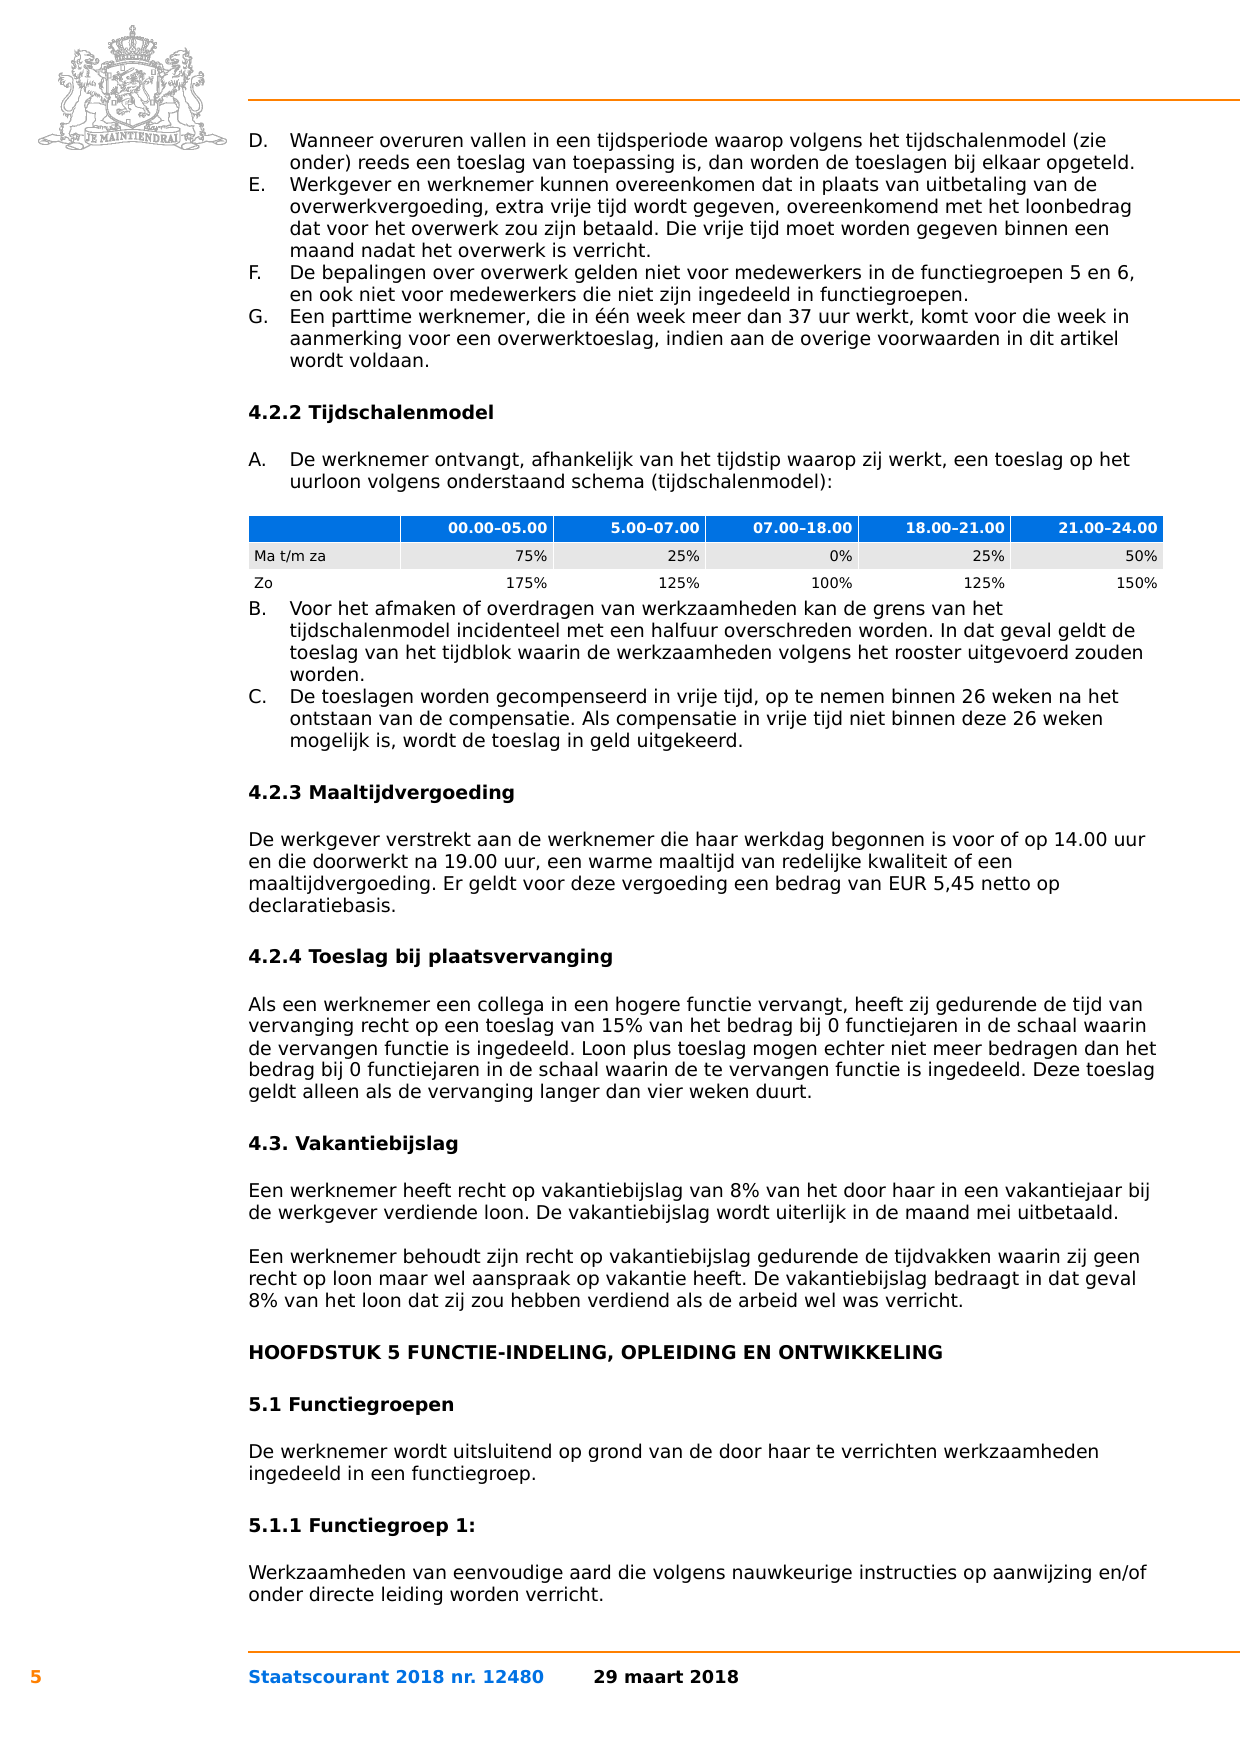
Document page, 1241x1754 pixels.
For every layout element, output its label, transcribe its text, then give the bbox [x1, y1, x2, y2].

table_cell 25% [859, 543, 1010, 569]
table_header [249, 516, 400, 542]
table_header 21.00–24.00 [1011, 516, 1163, 542]
subtitle 5.1.1 Functiegroep 1: [248, 1515, 1163, 1537]
text Een werknemer behoudt zijn recht op vakantiebijslag gedurende de tijdvakken waarin zij geen recht op loon maar wel aanspraak op vakantie heeft. De vakantiebijslag bedraagt in dat geval 8% van het loon dat zij zou hebben verdiend als de arbeid wel was verricht. [248, 1246, 1163, 1312]
subtitle HOOFDSTUK 5 FUNCTIE-INDELING, OPLEIDING EN ONTWIKKELING [248, 1342, 1163, 1364]
text Als een werknemer een collega in een hogere functie vervangt, heeft zij gedurende de tijd van vervanging recht op een toeslag van 15% van het bedrag bij 0 functiejaren in de schaal waarin de vervangen functie is ingedeeld. Loon plus toeslag mogen echter niet meer bedragen dan het bedrag bij 0 functiejaren in de schaal waarin de te vervangen functie is ingedeeld. Deze toeslag geldt alleen als de vervanging langer dan vier weken duurt. [248, 993, 1163, 1103]
text De werknemer wordt uitsluitend op grond van de door haar te verrichten werkzaamheden ingedeeld in een functiegroep. [248, 1441, 1163, 1485]
text A. De werknemer ontvangt, afhankelijk van het tijdstip waarop zij werkt, een toeslag op het uurloon volgens onderstaand schema (tijdschalenmodel): [248, 449, 1163, 493]
subtitle 4.3. Vakantiebijslag [248, 1133, 1163, 1155]
table_cell 150% [1011, 570, 1163, 597]
text C. De toeslagen worden gecompenseerd in vrije tijd, op te nemen binnen 26 weken na het ontstaan van de compensatie. Als compensatie in vrije tijd niet binnen deze 26 weken mogelijk is, wordt de toeslag in geld uitgekeerd. [248, 686, 1163, 752]
subtitle 5.1 Functiegroepen [248, 1394, 1163, 1416]
subtitle 4.2.4 Toeslag bij plaatsvervanging [248, 946, 1163, 968]
table_cell Ma t/m za [249, 543, 400, 569]
text D. Wanneer overuren vallen in een tijdsperiode waarop volgens het tijdschalenmodel (zie onder) reeds een toeslag van toepassing is, dan worden de toeslagen bij elkaar opgeteld. [248, 130, 1163, 174]
subtitle 4.2.2 Tijdschalenmodel [248, 402, 1163, 424]
table_cell 0% [706, 543, 858, 569]
table_header 5.00–07.00 [554, 516, 705, 542]
table_cell 75% [401, 543, 553, 569]
table_cell 25% [554, 543, 705, 569]
picture [38, 25, 227, 150]
text F. De bepalingen over overwerk gelden niet voor medewerkers in de functiegroepen 5 en 6, en ook niet voor medewerkers die niet zijn ingedeeld in functiegroepen. [248, 262, 1163, 306]
table_header 18.00–21.00 [859, 516, 1010, 542]
text G. Een parttime werknemer, die in één week meer dan 37 uur werkt, komt voor die week in aanmerking voor een overwerktoeslag, indien aan de overige voorwaarden in dit artikel wordt voldaan. [248, 306, 1163, 372]
table_cell 175% [401, 570, 553, 597]
table_header 00.00–05.00 [401, 516, 553, 542]
table_cell 100% [706, 570, 858, 597]
table_cell 125% [554, 570, 705, 597]
text B. Voor het afmaken of overdragen van werkzaamheden kan de grens van het tijdschalenmodel incidenteel met een halfuur overschreden worden. In dat geval geldt de toeslag van het tijdblok waarin de werkzaamheden volgens het rooster uitgevoerd zouden worden. [248, 598, 1163, 686]
table_cell 125% [859, 570, 1010, 597]
text De werkgever verstrekt aan de werknemer die haar werkdag begonnen is voor of op 14.00 uur en die doorwerkt na 19.00 uur, een warme maaltijd van redelijke kwaliteit of een maaltijdvergoeding. Er geldt voor deze vergoeding een bedrag van EUR 5,45 netto op declaratiebasis. [248, 828, 1163, 916]
table_header 07.00–18.00 [706, 516, 858, 542]
subtitle 4.2.3 Maaltijdvergoeding [248, 782, 1163, 803]
text E. Werkgever en werknemer kunnen overeenkomen dat in plaats van uitbetaling van de overwerkvergoeding, extra vrije tijd wordt gegeven, overeenkomend met het loonbedrag dat voor het overwerk zou zijn betaald. Die vrije tijd moet worden gegeven binnen een maand nadat het overwerk is verricht. [248, 174, 1163, 262]
table_cell Zo [249, 570, 400, 597]
table_cell 50% [1011, 543, 1163, 569]
text Een werknemer heeft recht op vakantiebijslag van 8% van het door haar in een vakantiejaar bij de werkgever verdiende loon. De vakantiebijslag wordt uiterlijk in de maand mei uitbetaald. [248, 1180, 1163, 1224]
text Werkzaamheden van eenvoudige aard die volgens nauwkeurige instructies op aanwijzing en/of onder directe leiding worden verricht. [248, 1562, 1163, 1606]
